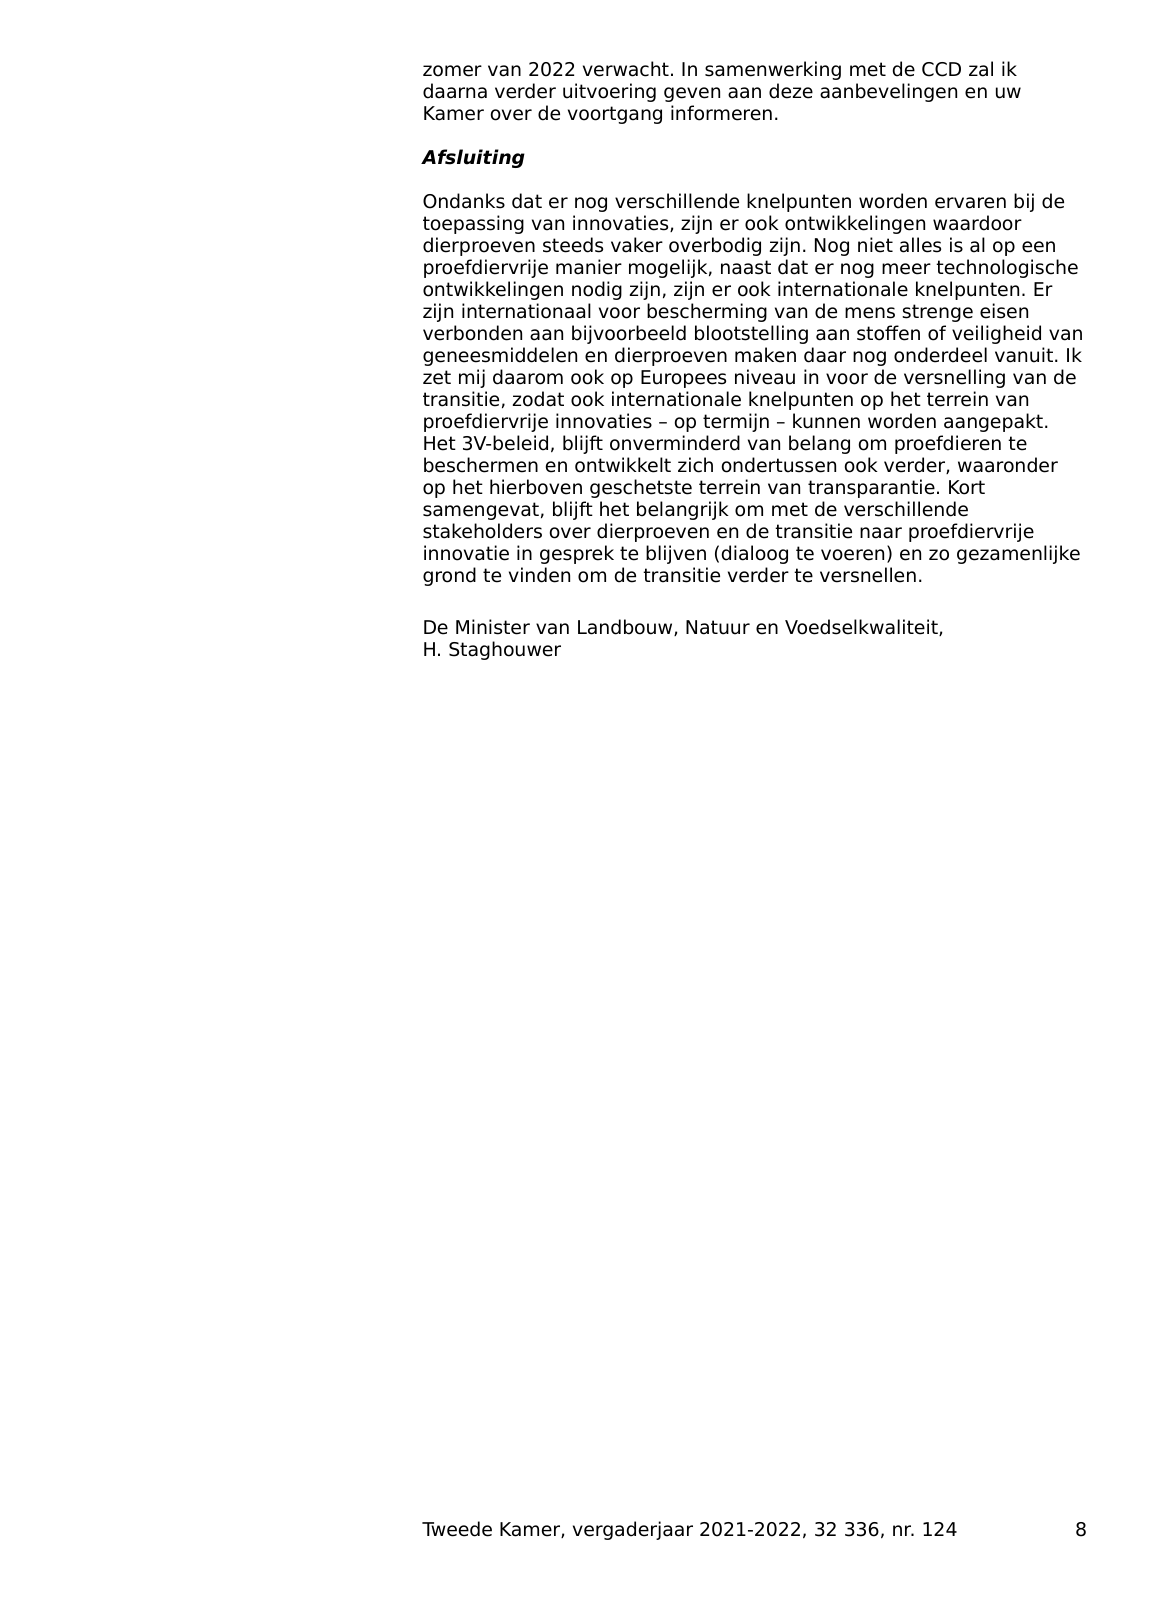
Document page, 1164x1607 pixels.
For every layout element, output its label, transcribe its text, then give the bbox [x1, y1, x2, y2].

subtitle Afsluiting [422, 147, 1087, 169]
text Ondanks dat er nog verschillende knelpunten worden ervaren bij de toepassing van innovaties, zijn er ook ontwikkelingen waardoor dierproeven steeds vaker overbodig zijn. Nog niet alles is al op een proefdiervrije manier mogelijk, naast dat er nog meer technologische ontwikkelingen nodig zijn, zijn er ook internationale knelpunten. Er zijn internationaal voor bescherming van de mens strenge eisen verbonden aan bijvoorbeeld blootstelling aan stoffen of veiligheid van geneesmiddelen en dierproeven maken daar nog onderdeel vanuit. Ik zet mij daarom ook op Europees niveau in voor de versnelling van de transitie, zodat ook internationale knelpunten op het terrein van proefdiervrije innovaties – op termijn – kunnen worden aangepakt. Het 3V-beleid, blijft onverminderd van belang om proefdieren te beschermen en ontwikkelt zich ondertussen ook verder, waaronder op het hierboven geschetste terrein van transparantie. Kort samengevat, blijft het belangrijk om met de verschillende stakeholders over dierproeven en de transitie naar proefdiervrije innovatie in gesprek te blijven (dialoog te voeren) en zo gezamenlijke grond te vinden om de transitie verder te versnellen. [422, 191, 1087, 587]
text zomer van 2022 verwacht. In samenwerking met de CCD zal ik daarna verder uitvoering geven aan deze aanbevelingen en uw Kamer over de voortgang informeren. [422, 59, 1087, 125]
text De Minister van Landbouw, Natuur en Voedselkwaliteit, H. Staghouwer [422, 617, 1087, 661]
